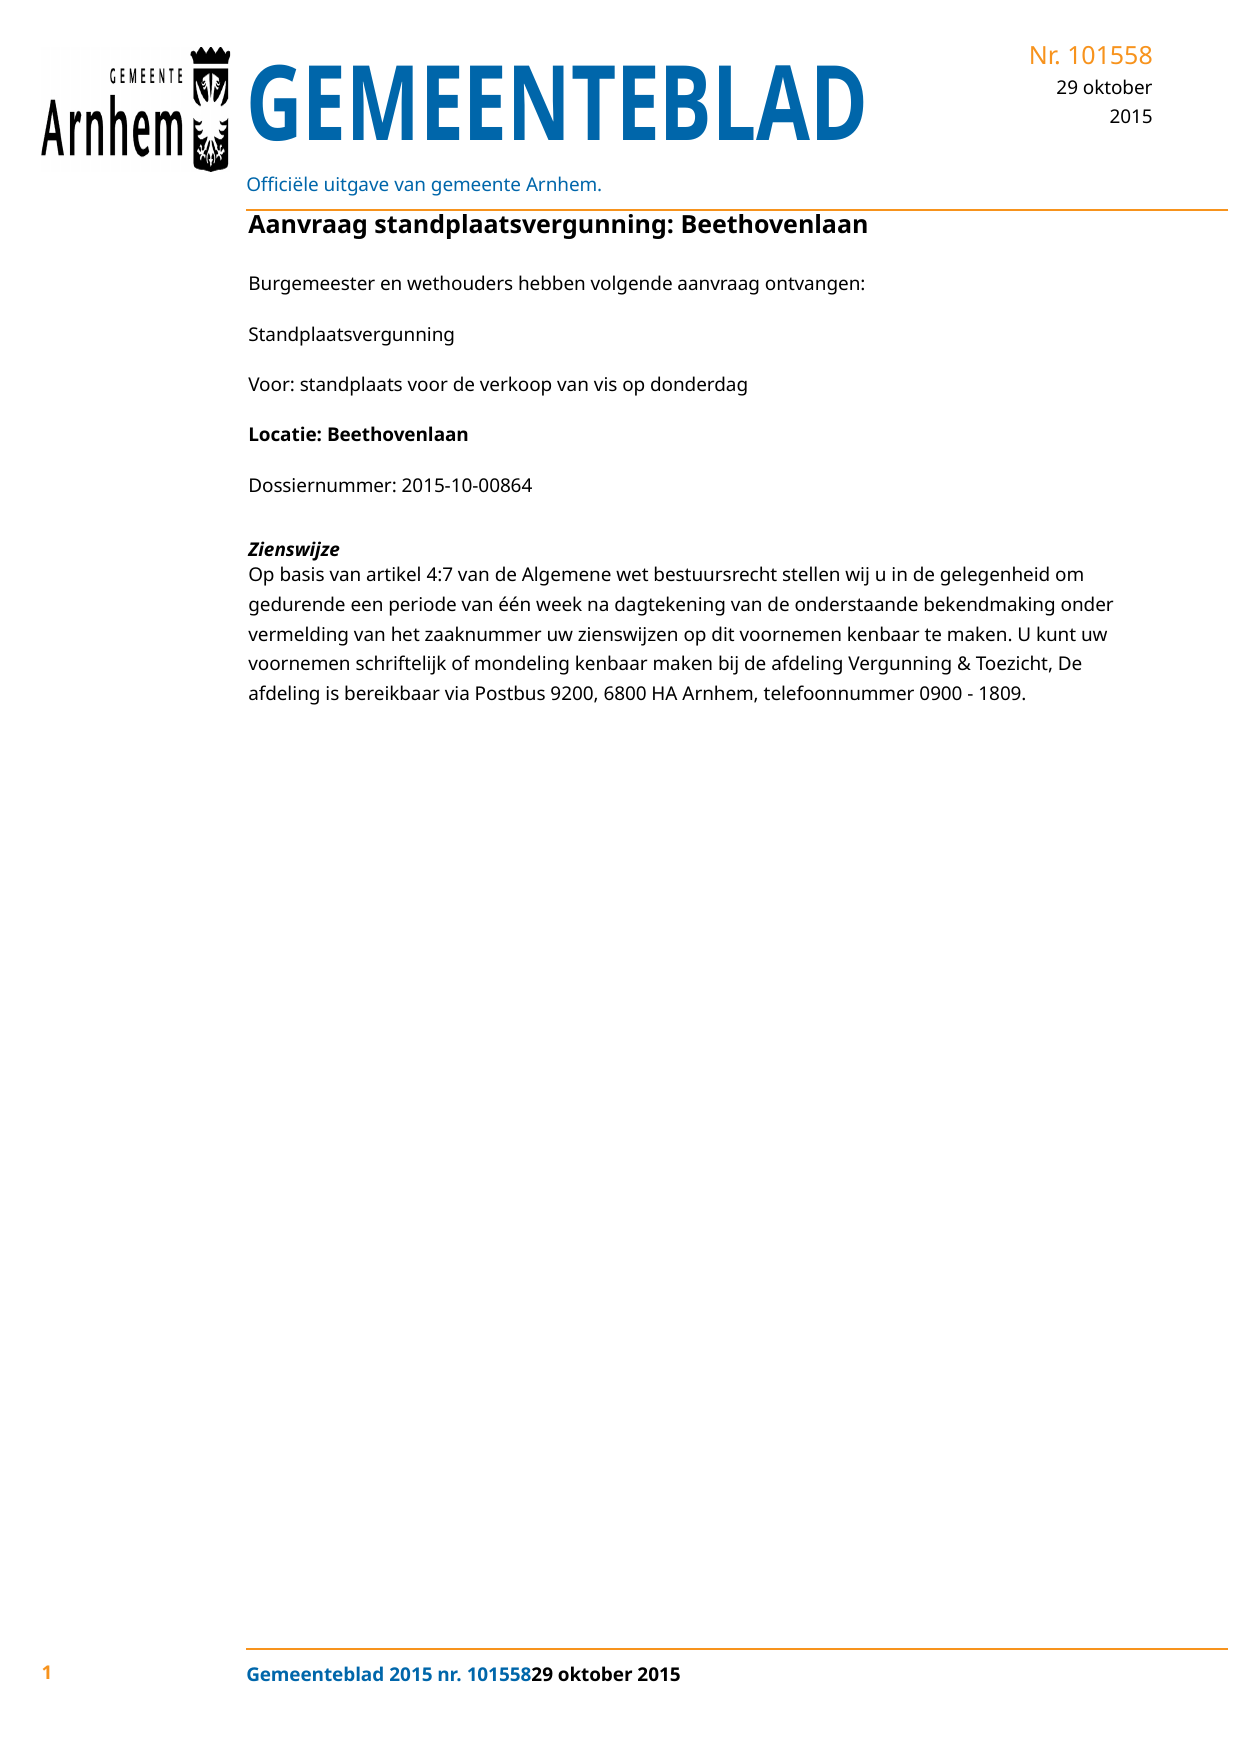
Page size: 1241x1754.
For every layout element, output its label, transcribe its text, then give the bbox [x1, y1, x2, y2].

text Aanvraag standplaatsvergunning: Beethovenlaan [248, 211, 1152, 241]
picture [41, 47, 231, 172]
text Locatie: Beethovenlaan [248, 422, 1152, 447]
text Burgemeester en wethouders hebben volgende aanvraag ontvangen: [248, 270, 1152, 296]
text Op basis van artikel 4:7 van de Algemene wet bestuursrecht stellen wij u in de gelegenheid om gedurende een periode van één week na dagtekening van de onderstaande bekendmaking onder vermelding van het zaaknummer uw zienswijzen op dit voornemen kenbaar te maken. U kunt uw voornemen schriftelijk of mondeling kenbaar maken bij de afdeling Vergunning & Toezicht, De afdeling is bereikbaar via Postbus 9200, 6800 HA Arnhem, telefoonnummer 0900 - 1809. [248, 562, 1152, 706]
text Dossiernummer: 2015-10-00864 [248, 472, 1152, 498]
text Zienswijze [248, 536, 1152, 562]
text Standplaatsvergunning [248, 321, 1152, 346]
text Voor: standplaats voor de verkoop van vis op donderdag [248, 371, 1152, 397]
